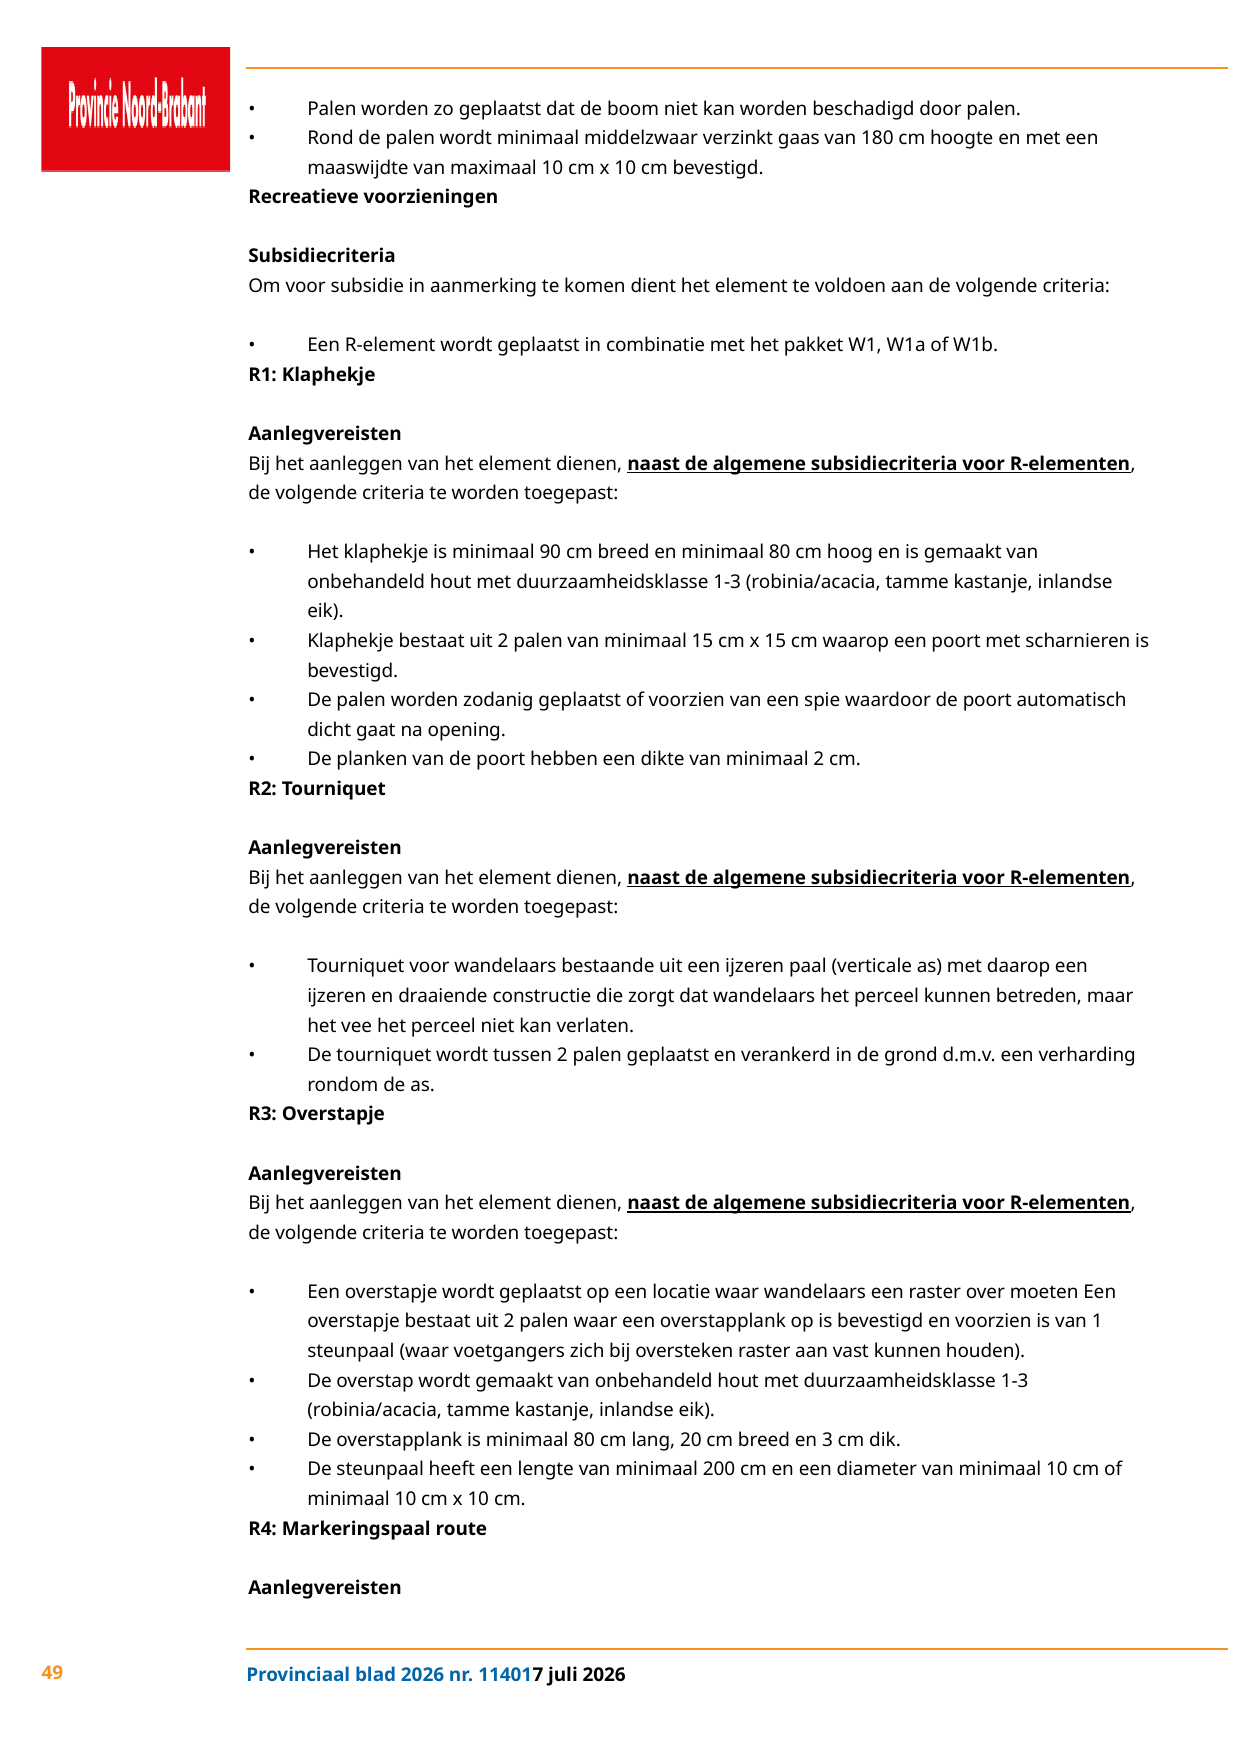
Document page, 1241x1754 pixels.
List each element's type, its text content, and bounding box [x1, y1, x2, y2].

text Bij het aanleggen van het element dienen, naast de algemene subsidiecriteria voor R-elementen, de volgende criteria te worden toegepast: [248, 864, 1152, 919]
text Aanlegvereisten [248, 1160, 1152, 1186]
text R2: Tourniquet [248, 775, 1152, 801]
list De steunpaal heeft een lengte van minimaal 200 cm en een diameter van minimaal 10 cm of minimaal 10 cm x 10 cm. [248, 1456, 1152, 1511]
list De overstap wordt gemaakt van onbehandeld hout met duurzaamheidsklasse 1-3 (robinia/acacia, tamme kastanje, inlandse eik). [248, 1367, 1152, 1422]
list De planken van de poort hebben een dikte van minimaal 2 cm. [248, 746, 1152, 771]
text R4: Markeringspaal route [248, 1515, 1152, 1541]
text Aanlegvereisten [248, 1574, 1152, 1600]
list Een overstapje wordt geplaatst op een locatie waar wandelaars een raster over moeten Een overstapje bestaat uit 2 palen waar een overstapplank op is bevestigd en voorzien is van 1 steunpaal (waar voetgangers zich bij oversteken raster aan vast kunnen houden). [248, 1278, 1152, 1363]
list Klaphekje bestaat uit 2 palen van minimaal 15 cm x 15 cm waarop een poort met scharnieren is bevestigd. [248, 627, 1152, 683]
list Rond de palen wordt minimaal middelzwaar verzinkt gaas van 180 cm hoogte en met een maaswijdte van maximaal 10 cm x 10 cm bevestigd. [248, 124, 1152, 180]
list Een R-element wordt geplaatst in combinatie met het pakket W1, W1a of W1b. [248, 331, 1152, 357]
text Subsidiecriteria [248, 243, 1152, 268]
list Het klaphekje is minimaal 90 cm breed en minimaal 80 cm hoog en is gemaakt van onbehandeld hout met duurzaamheidsklasse 1-3 (robinia/acacia, tamme kastanje, inlandse eik). [248, 538, 1152, 623]
list De tourniquet wordt tussen 2 palen geplaatst en verankerd in de grond d.m.v. een verharding rondom de as. [248, 1041, 1152, 1097]
text R1: Klaphekje [248, 361, 1152, 387]
list Tourniquet voor wandelaars bestaande uit een ijzeren paal (verticale as) met daarop een ijzeren en draaiende constructie die zorgt dat wandelaars het perceel kunnen betreden, maar het vee het perceel niet kan verlaten. [248, 953, 1152, 1038]
list De palen worden zodanig geplaatst of voorzien van een spie waardoor de poort automatisch dicht gaat na opening. [248, 686, 1152, 742]
text Om voor subsidie in aanmerking te komen dient het element te voldoen aan de volgende criteria: [248, 272, 1152, 298]
text Recreatieve voorzieningen [248, 183, 1152, 209]
text Bij het aanleggen van het element dienen, naast de algemene subsidiecriteria voor R-elementen, de volgende criteria te worden toegepast: [248, 1189, 1152, 1245]
text Aanlegvereisten [248, 420, 1152, 446]
text Bij het aanleggen van het element dienen, naast de algemene subsidiecriteria voor R-elementen, de volgende criteria te worden toegepast: [248, 450, 1152, 505]
text R3: Overstapje [248, 1101, 1152, 1126]
list Palen worden zo geplaatst dat de boom niet kan worden beschadigd door palen. [248, 95, 1152, 121]
list De overstapplank is minimaal 80 cm lang, 20 cm breed en 3 cm dik. [248, 1426, 1152, 1452]
picture [41, 47, 231, 172]
text Aanlegvereisten [248, 834, 1152, 860]
